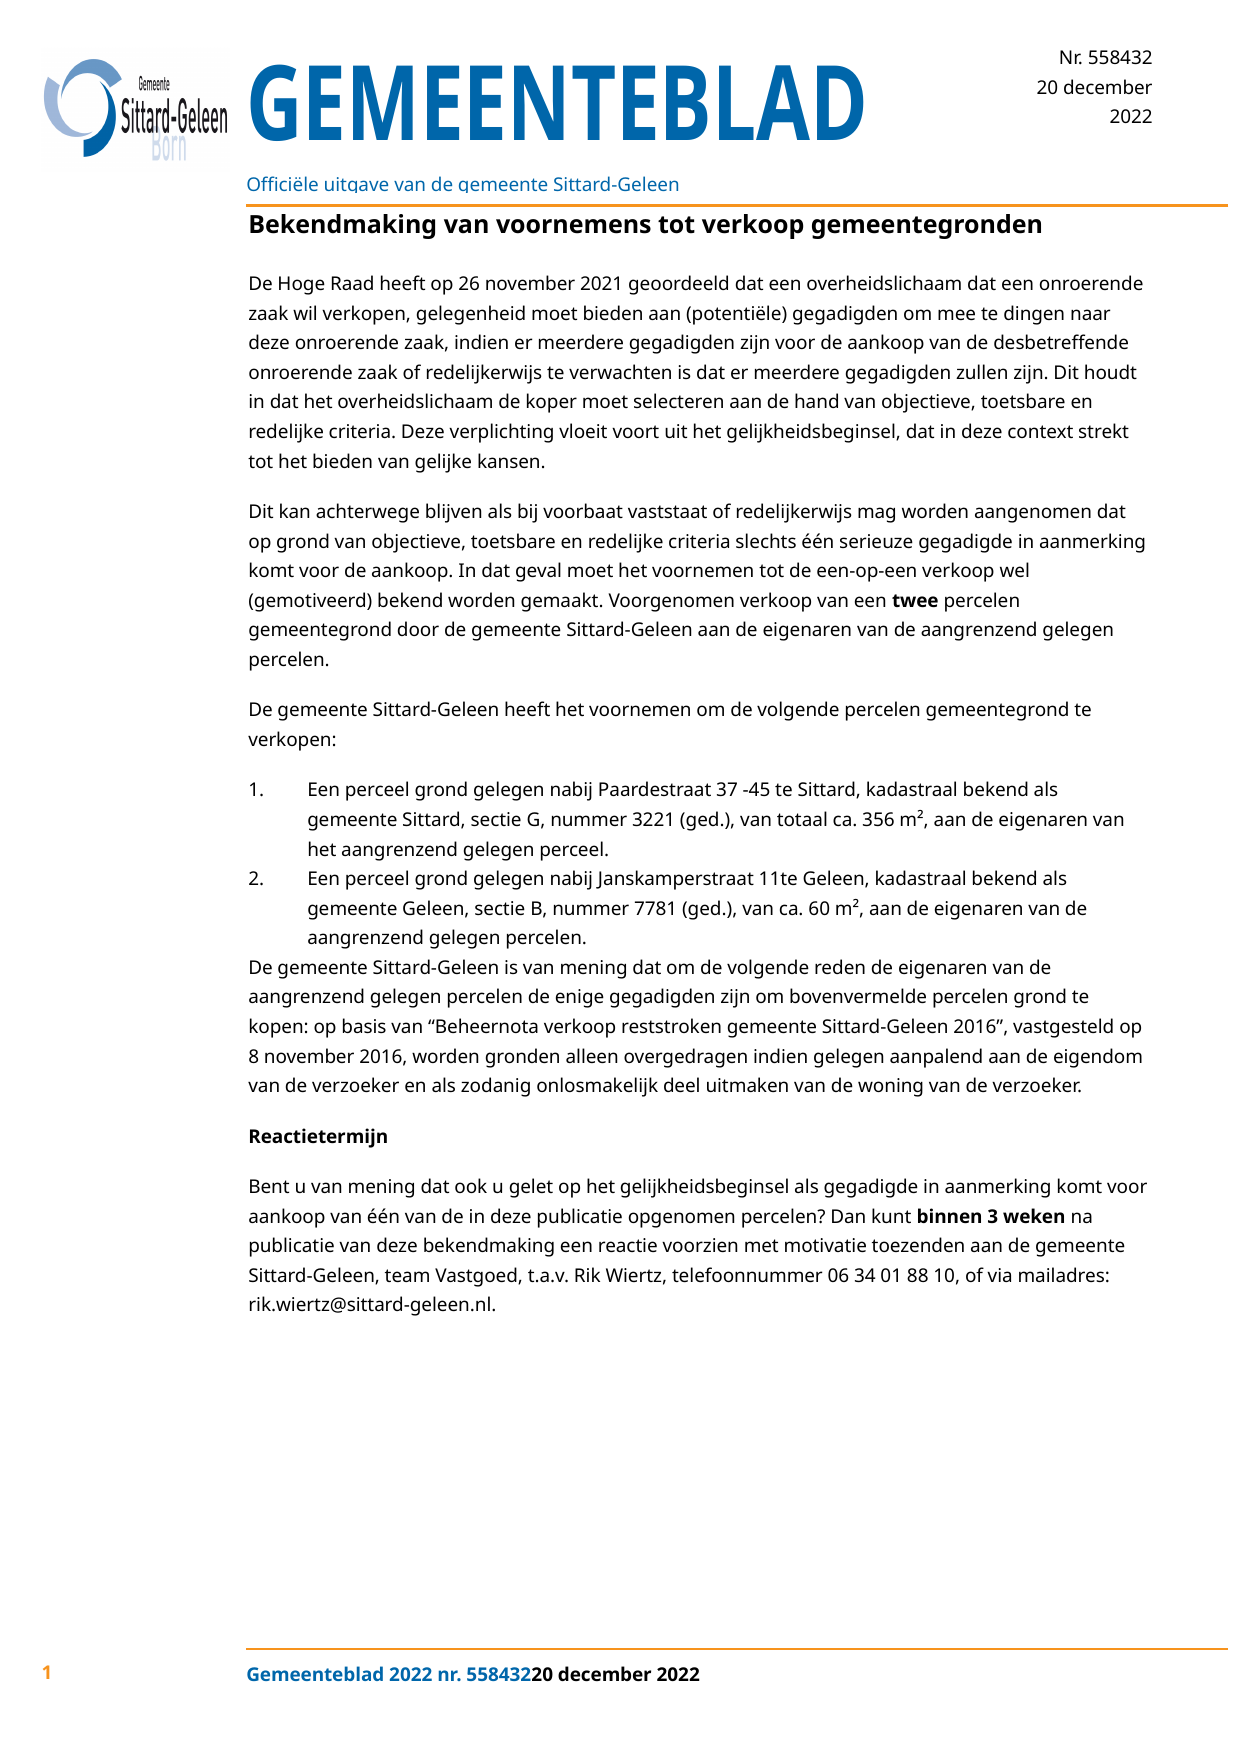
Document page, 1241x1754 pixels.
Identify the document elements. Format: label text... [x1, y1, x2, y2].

list Een perceel grond gelegen nabij Janskamperstraat 11te Geleen, kadastraal bekend als gemeente Geleen, sectie B, nummer 7781 (ged.), van ca. 60 m², aan de eigenaren van de aangrenzend gelegen percelen. [248, 865, 1152, 950]
picture [41, 47, 231, 172]
text De Hoge Raad heeft op 26 november 2021 geoordeeld dat een overheidslichaam dat een onroerende zaak wil verkopen, gelegenheid moet bieden aan (potentiële) gegadigden om mee te dingen naar deze onroerende zaak, indien er meerdere gegadigden zijn voor de aankoop van de desbetreffende onroerende zaak of redelijkerwijs te verwachten is dat er meerdere gegadigden zullen zijn. Dit houdt in dat het overheidslichaam de koper moet selecteren aan de hand van objectieve, toetsbare en redelijke criteria. Deze verplichting vloeit voort uit het gelijkheidsbeginsel, dat in deze context strekt tot het bieden van gelijke kansen. [248, 270, 1152, 473]
text Dit kan achterwege blijven als bij voorbaat vaststaat of redelijkerwijs mag worden aangenomen dat op grond van objectieve, toetsbare en redelijke criteria slechts één serieuze gegadigde in aanmerking komt voor de aankoop. In dat geval moet het voornemen tot de een-op-een verkoop wel (gemotiveerd) bekend worden gemaakt. Voorgenomen verkoop van een twee percelen gemeentegrond door de gemeente Sittard-Geleen aan de eigenaren van de aangrenzend gelegen percelen. [248, 498, 1152, 672]
text Reactietermijn [248, 1123, 1152, 1148]
text De gemeente Sittard-Geleen is van mening dat om de volgende reden de eigenaren van de aangrenzend gelegen percelen de enige gegadigden zijn om bovenvermelde percelen grond te kopen: op basis van “Beheernota verkoop reststroken gemeente Sittard-Geleen 2016”, vastgesteld op 8 november 2016, worden gronden alleen overgedragen indien gelegen aanpalend aan de eigendom van de verzoeker en als zodanig onlosmakelijk deel uitmaken van de woning van de verzoeker. [248, 954, 1152, 1098]
text Bent u van mening dat ook u gelet op het gelijkheidsbeginsel als gegadigde in aanmerking komt voor aankoop van één van de in deze publicatie opgenomen percelen? Dan kunt binnen 3 weken na publicatie van deze bekendmaking een reactie voorzien met motivatie toezenden aan de gemeente Sittard-Geleen, team Vastgoed, t.a.v. Rik Wiertz, telefoonnummer 06 34 01 88 10, of via mailadres: rik.wiertz@sittard-geleen.nl. [248, 1173, 1152, 1317]
text De gemeente Sittard-Geleen heeft het voornemen om de volgende percelen gemeentegrond te verkopen: [248, 697, 1152, 752]
list Een perceel grond gelegen nabij Paardestraat 37 -45 te Sittard, kadastraal bekend als gemeente Sittard, sectie G, nummer 3221 (ged.), van totaal ca. 356 m², aan de eigenaren van het aangrenzend gelegen perceel. [248, 777, 1152, 861]
text Bekendmaking van voornemens tot verkoop gemeentegronden [248, 207, 1152, 241]
